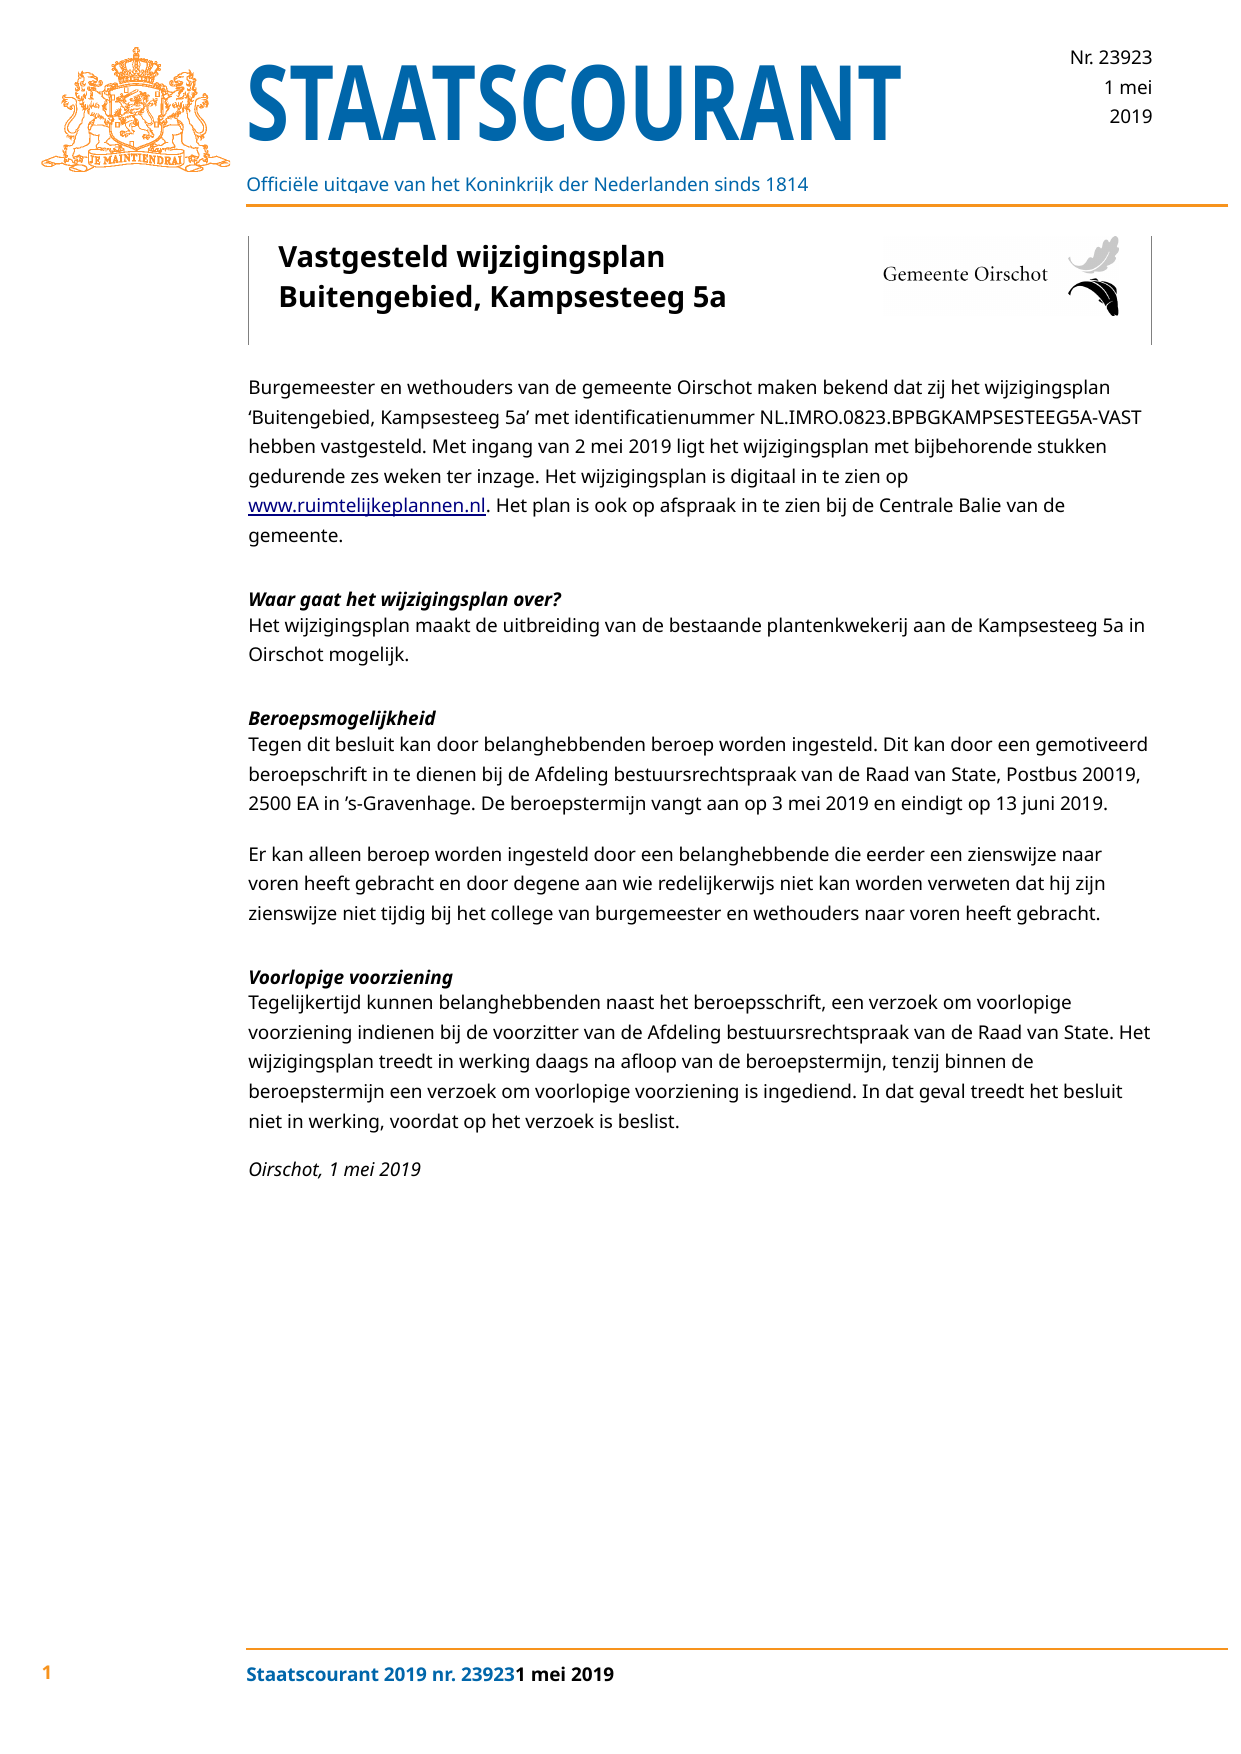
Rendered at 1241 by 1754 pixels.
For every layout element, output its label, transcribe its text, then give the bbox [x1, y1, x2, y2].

text Burgemeester en wethouders van de gemeente Oirschot maken bekend dat zij het wijzigingsplan ‘Buitengebied, Kampsesteeg 5a’ met identificatienummer NL.IMRO.0823.BPBGKAMPSESTEEG5A-VAST hebben vastgesteld. Met ingang van 2 mei 2019 ligt het wijzigingsplan met bijbehorende stukken gedurende zes weken ter inzage. Het wijzigingsplan is digitaal in te zien op www.ruimtelijkeplannen.nl. Het plan is ook op afspraak in te zien bij de Centrale Balie van de gemeente. [248, 374, 1152, 548]
text Er kan alleen beroep worden ingesteld door een belanghebbende die eerder een zienswijze naar voren heeft gebracht en door degene aan wie redelijkerwijs niet kan worden verweten dat hij zijn zienswijze niet tijdig bij het college van burgemeester en wethouders naar voren heeft gebracht. [248, 841, 1152, 926]
picture [882, 236, 1119, 316]
text Tegelijkertijd kunnen belanghebbenden naast het beroepsschrift, een verzoek om voorlopige voorziening indienen bij de voorzitter van de Afdeling bestuursrechtspraak van de Raad van State. Het wijzigingsplan treedt in werking daags na afloop van de beroepstermijn, tenzij binnen de beroepstermijn een verzoek om voorlopige voorziening is ingediend. In dat geval treedt het besluit niet in werking, voordat op het verzoek is beslist. [248, 989, 1152, 1134]
table_header [850, 236, 1151, 345]
text Waar gaat het wijzigingsplan over? [248, 586, 1152, 612]
picture [41, 47, 231, 172]
text Tegen dit besluit kan door belanghebbenden beroep worden ingesteld. Dit kan door een gemotiveerd beroepschrift in te dienen bij de Afdeling bestuursrechtspraak van de Raad van State, Postbus 20019, 2500 EA in ’s-Gravenhage. De beroepstermijn vangt aan op 3 mei 2019 en eindigt op 13 juni 2019. [248, 731, 1152, 816]
table_header Vastgesteld wijzigingsplan Buitengebied, Kampsesteeg 5a [249, 236, 850, 345]
text Voorlopige voorziening [248, 964, 1152, 989]
text Oirschot, 1 mei 2019 [248, 1156, 1152, 1181]
text Het wijzigingsplan maakt de uitbreiding van de bestaande plantenkwekerij aan de Kampsesteeg 5a in Oirschot mogelijk. [248, 612, 1152, 667]
text Beroepsmogelijkheid [248, 705, 1152, 731]
